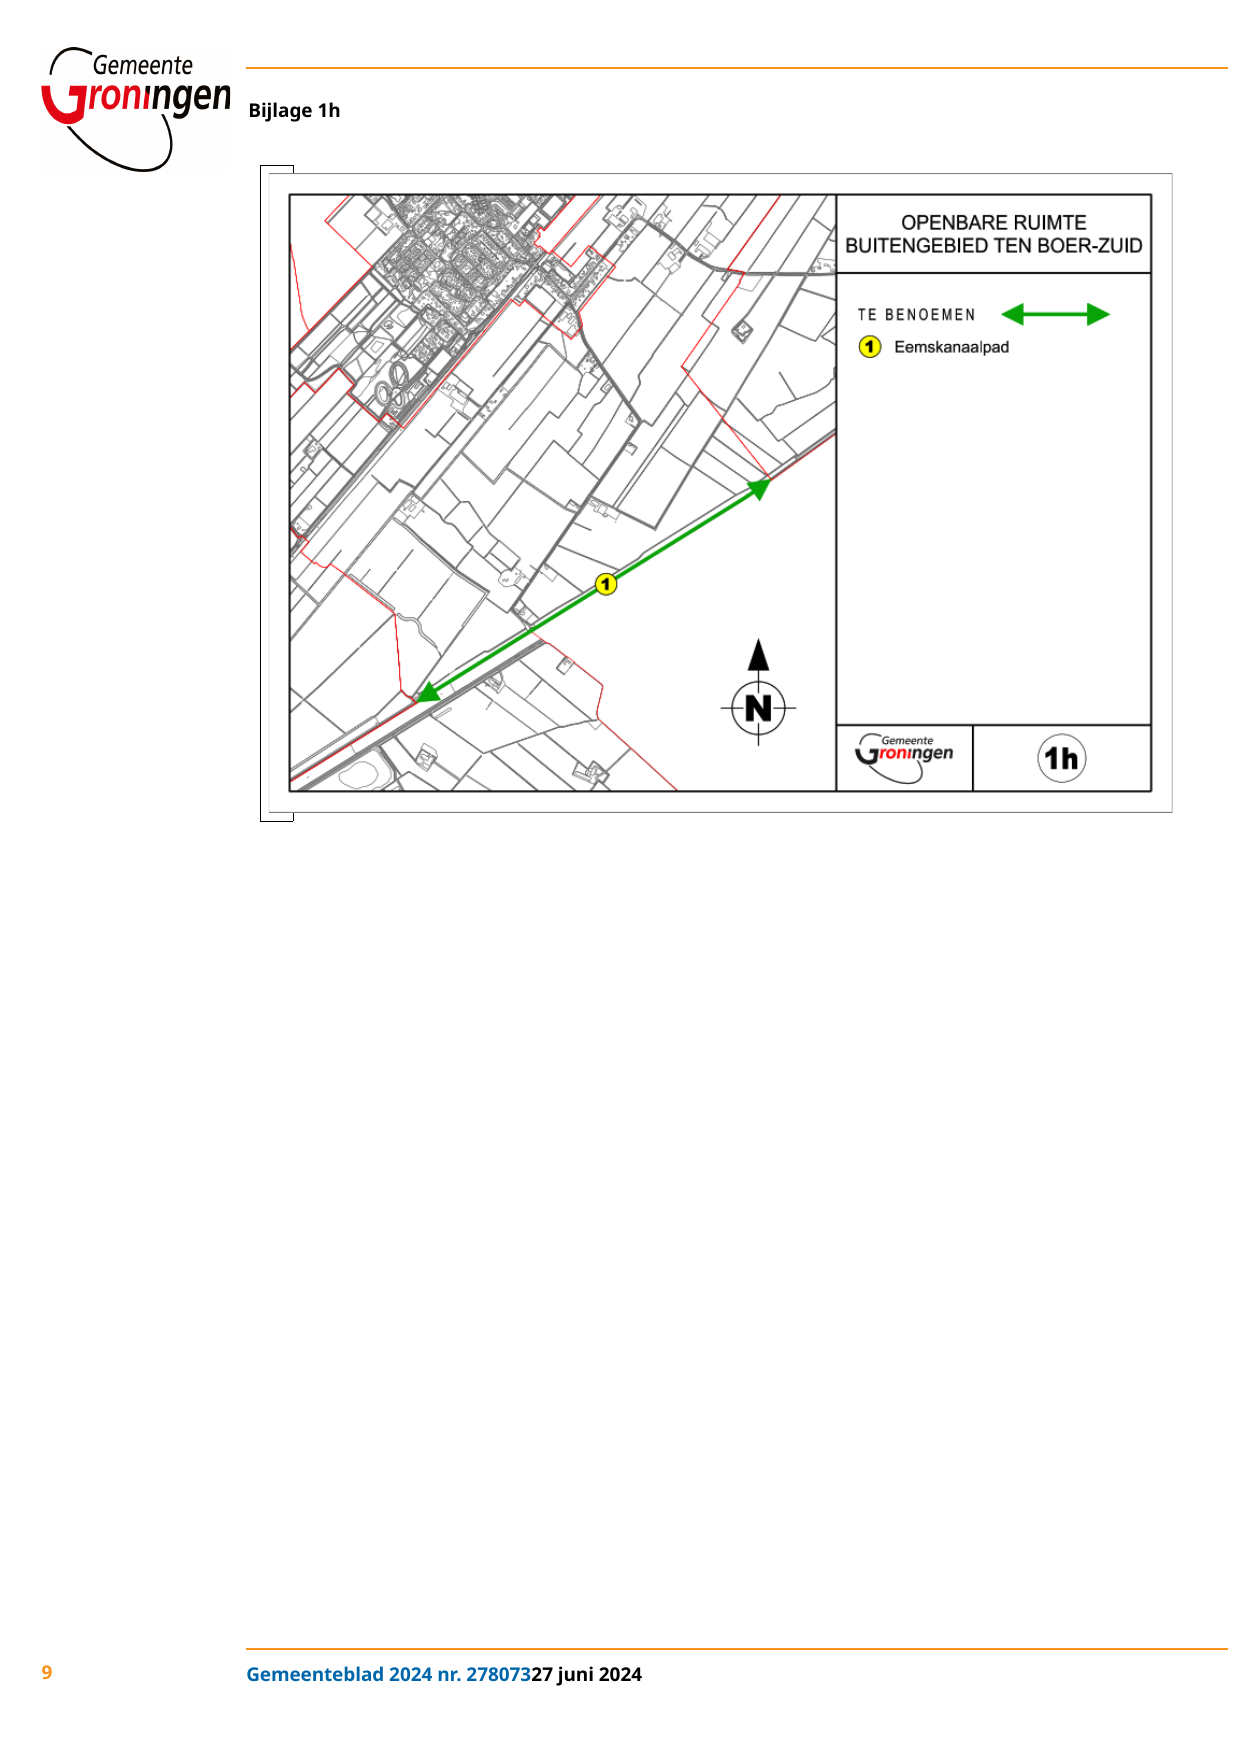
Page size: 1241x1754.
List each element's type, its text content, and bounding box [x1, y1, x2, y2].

picture [41, 47, 231, 172]
picture [268, 173, 1173, 813]
text Bijlage 1h [248, 95, 1152, 123]
